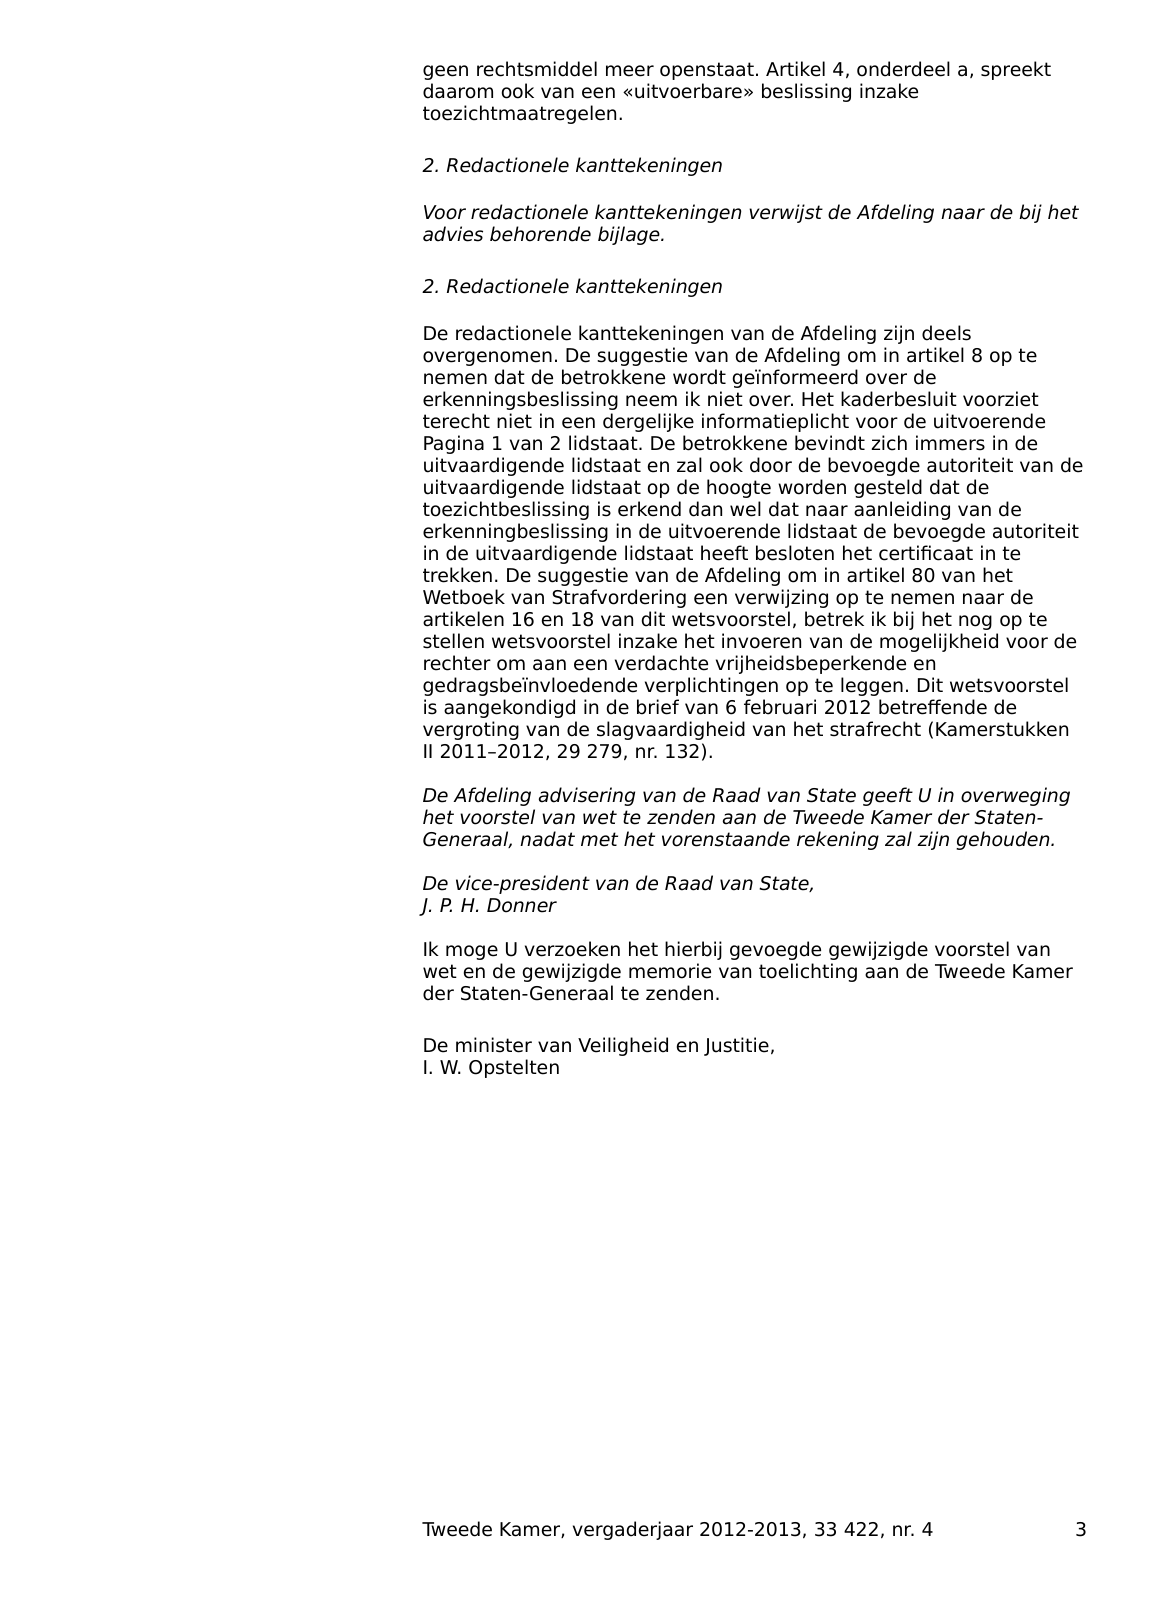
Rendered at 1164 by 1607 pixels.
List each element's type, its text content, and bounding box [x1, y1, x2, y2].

subtitle 2. Redactionele kanttekeningen [422, 276, 1087, 298]
text geen rechtsmiddel meer openstaat. Artikel 4, onderdeel a, spreekt daarom ook van een «uitvoerbare» beslissing inzake toezichtmaatregelen. [422, 59, 1087, 125]
text J. P. H. Donner [422, 895, 1087, 917]
text De vice-president van de Raad van State, [422, 873, 1087, 895]
text Ik moge U verzoeken het hierbij gevoegde gewijzigde voorstel van wet en de gewijzigde memorie van toelichting aan de Tweede Kamer der Staten-Generaal te zenden. [422, 939, 1087, 1005]
subtitle 2. Redactionele kanttekeningen [422, 155, 1087, 177]
text De Afdeling advisering van de Raad van State geeft U in overweging het voorstel van wet te zenden aan de Tweede Kamer der Staten-Generaal, nadat met het vorenstaande rekening zal zijn gehouden. [422, 785, 1087, 851]
text De minister van Veiligheid en Justitie, I. W. Opstelten [422, 1035, 1087, 1079]
text Voor redactionele kanttekeningen verwijst de Afdeling naar de bij het advies behorende bijlage. [422, 202, 1087, 246]
text De redactionele kanttekeningen van de Afdeling zijn deels overgenomen. De suggestie van de Afdeling om in artikel 8 op te nemen dat de betrokkene wordt geïnformeerd over de erkenningsbeslissing neem ik niet over. Het kaderbesluit voorziet terecht niet in een dergelijke informatieplicht voor de uitvoerende Pagina 1 van 2 lidstaat. De betrokkene bevindt zich immers in de uitvaardigende lidstaat en zal ook door de bevoegde autoriteit van de uitvaardigende lidstaat op de hoogte worden gesteld dat de toezichtbeslissing is erkend dan wel dat naar aanleiding van de erkenningbeslissing in de uitvoerende lidstaat de bevoegde autoriteit in de uitvaardigende lidstaat heeft besloten het certificaat in te trekken. De suggestie van de Afdeling om in artikel 80 van het Wetboek van Strafvordering een verwijzing op te nemen naar de artikelen 16 en 18 van dit wetsvoorstel, betrek ik bij het nog op te stellen wetsvoorstel inzake het invoeren van de mogelijkheid voor de rechter om aan een verdachte vrijheidsbeperkende en gedragsbeïnvloedende verplichtingen op te leggen. Dit wetsvoorstel is aangekondigd in de brief van 6 februari 2012 betreffende de vergroting van de slagvaardigheid van het strafrecht (Kamerstukken II 2011–2012, 29 279, nr. 132). [422, 323, 1087, 762]
